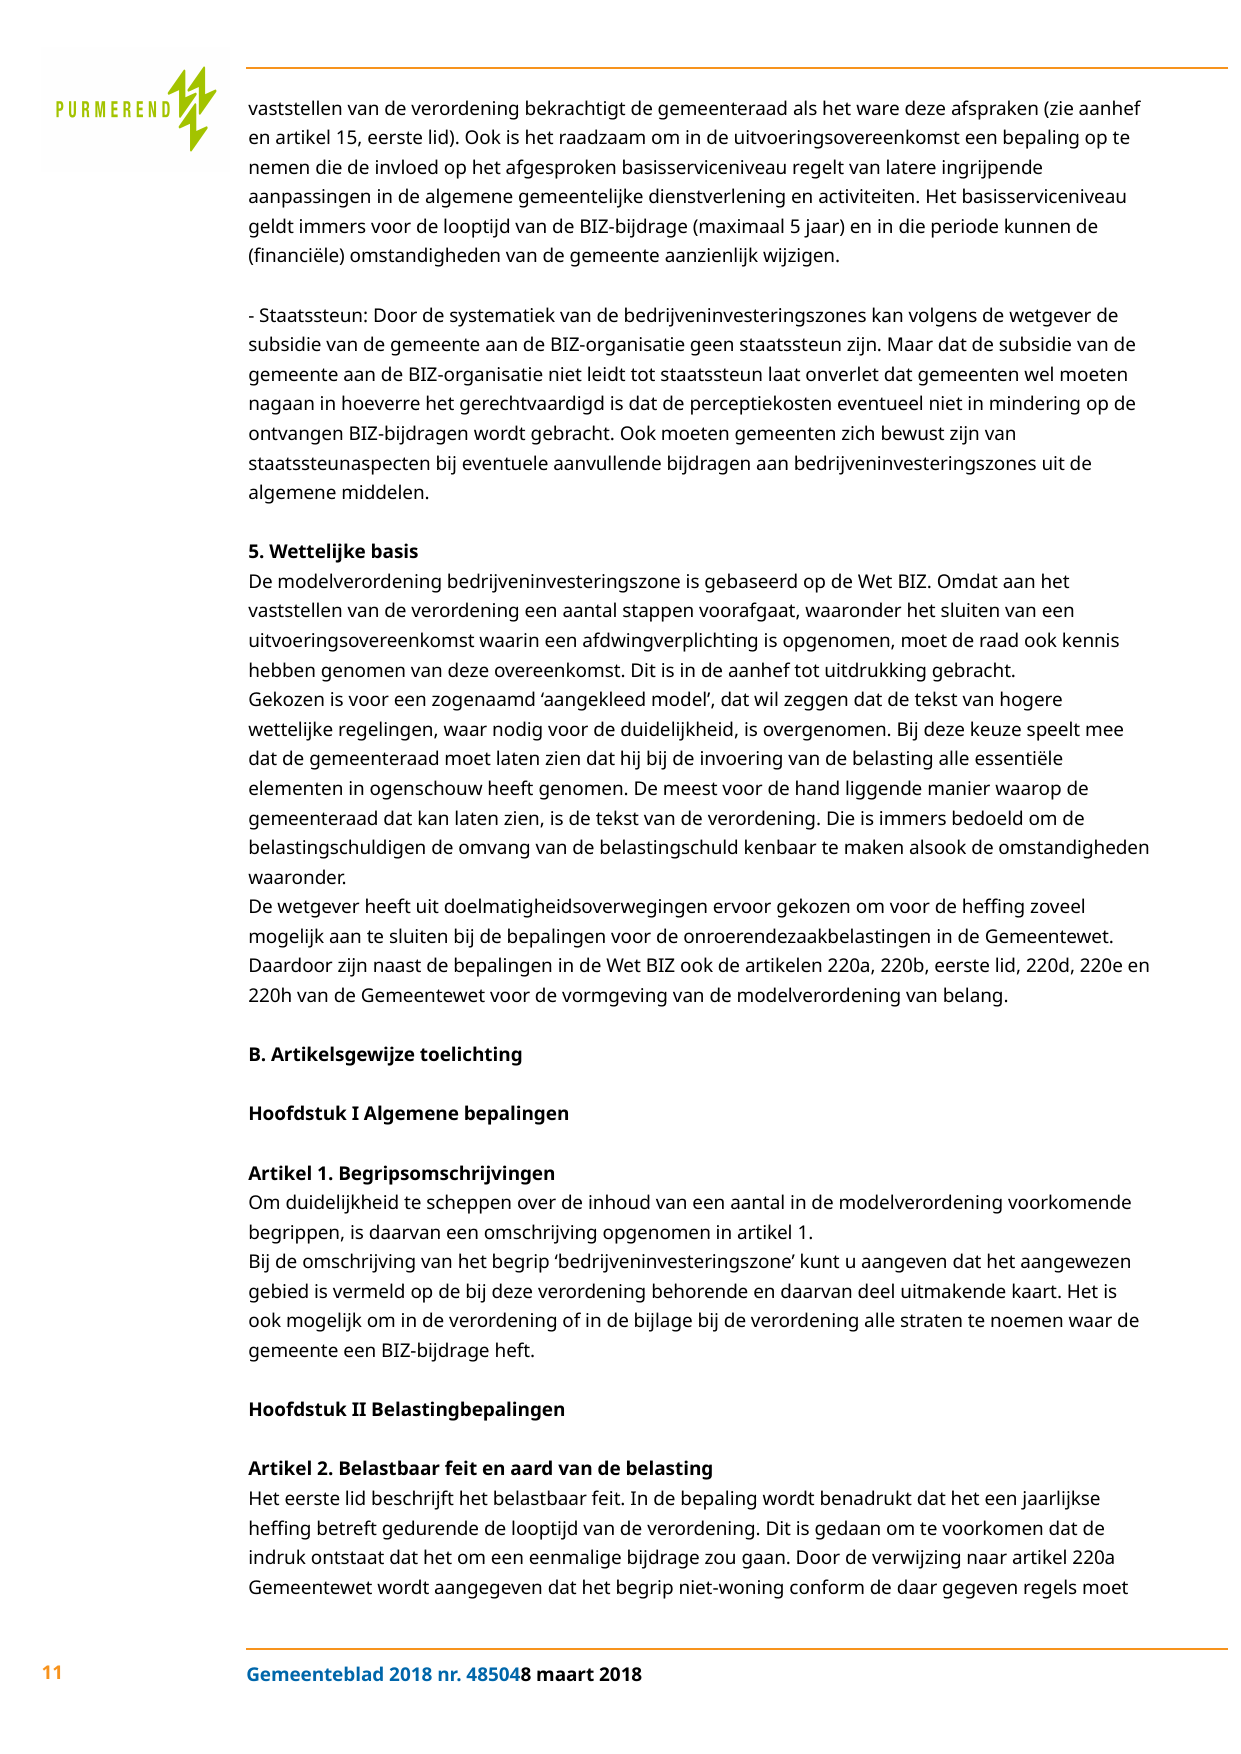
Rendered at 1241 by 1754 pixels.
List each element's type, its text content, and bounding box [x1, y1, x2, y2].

text De modelverordening bedrijveninvesteringszone is gebaseerd op de Wet BIZ. Omdat aan het vaststellen van de verordening een aantal stappen voorafgaat, waaronder het sluiten van een uitvoeringsovereenkomst waarin een afdwingverplichting is opgenomen, moet de raad ook kennis hebben genomen van deze overeenkomst. Dit is in de aanhef tot uitdrukking gebracht. [248, 568, 1152, 683]
text vaststellen van de verordening bekrachtigt de gemeenteraad als het ware deze afspraken (zie aanhef en artikel 15, eerste lid). Ook is het raadzaam om in de uitvoeringsovereenkomst een bepaling op te nemen die de invloed op het afgesproken basisserviceniveau regelt van latere ingrijpende aanpassingen in de algemene gemeentelijke dienstverlening en activiteiten. Het basisserviceniveau geldt immers voor de looptijd van de BIZ-bijdrage (maximaal 5 jaar) en in die periode kunnen de (financiële) omstandigheden van de gemeente aanzienlijk wijzigen. [248, 95, 1152, 268]
text Artikel 1. Begripsomschrijvingen [248, 1160, 1152, 1186]
text Bij de omschrijving van het begrip ‘bedrijveninvesteringszone’ kunt u aangeven dat het aangewezen gebied is vermeld op de bij deze verordening behorende en daarvan deel uitmakende kaart. Het is ook mogelijk om in de verordening of in de bijlage bij de verordening alle straten te noemen waar de gemeente een BIZ-bijdrage heft. [248, 1248, 1152, 1363]
picture [41, 47, 231, 172]
text Hoofdstuk I Algemene bepalingen [248, 1101, 1152, 1126]
text 5. Wettelijke basis [248, 538, 1152, 564]
text De wetgever heeft uit doelmatigheidsoverwegingen ervoor gekozen om voor de heffing zoveel mogelijk aan te sluiten bij de bepalingen voor de onroerendezaakbelastingen in de Gemeentewet. Daardoor zijn naast de bepalingen in de Wet BIZ ook de artikelen 220a, 220b, eerste lid, 220d, 220e en 220h van de Gemeentewet voor de vormgeving van de modelverordening van belang. [248, 893, 1152, 1008]
text - Staatssteun: Door de systematiek van de bedrijveninvesteringszones kan volgens de wetgever de subsidie van de gemeente aan de BIZ-organisatie geen staatssteun zijn. Maar dat de subsidie van de gemeente aan de BIZ-organisatie niet leidt tot staatssteun laat onverlet dat gemeenten wel moeten nagaan in hoeverre het gerechtvaardigd is dat de perceptiekosten eventueel niet in mindering op de ontvangen BIZ-bijdragen wordt gebracht. Ook moeten gemeenten zich bewust zijn van staatssteunaspecten bij eventuele aanvullende bijdragen aan bedrijveninvesteringszones uit de algemene middelen. [248, 302, 1152, 505]
text Om duidelijkheid te scheppen over de inhoud van een aantal in de modelverordening voorkomende begrippen, is daarvan een omschrijving opgenomen in artikel 1. [248, 1189, 1152, 1245]
text B. Artikelsgewijze toelichting [248, 1041, 1152, 1067]
text Hoofdstuk II Belastingbepalingen [248, 1396, 1152, 1422]
text Het eerste lid beschrijft het belastbaar feit. In de bepaling wordt benadrukt dat het een jaarlijkse heffing betreft gedurende de looptijd van de verordening. Dit is gedaan om te voorkomen dat de indruk ontstaat dat het om een eenmalige bijdrage zou gaan. Door de verwijzing naar artikel 220a Gemeentewet wordt aangegeven dat het begrip niet-woning conform de daar gegeven regels moet [248, 1485, 1152, 1600]
text Artikel 2. Belastbaar feit en aard van de belasting [248, 1456, 1152, 1481]
text Gekozen is voor een zogenaamd ‘aangekleed model’, dat wil zeggen dat de tekst van hogere wettelijke regelingen, waar nodig voor de duidelijkheid, is overgenomen. Bij deze keuze speelt mee dat de gemeenteraad moet laten zien dat hij bij de invoering van de belasting alle essentiële elementen in ogenschouw heeft genomen. De meest voor de hand liggende manier waarop de gemeenteraad dat kan laten zien, is de tekst van de verordening. Die is immers bedoeld om de belastingschuldigen de omvang van de belastingschuld kenbaar te maken alsook de omstandigheden waaronder. [248, 686, 1152, 890]
